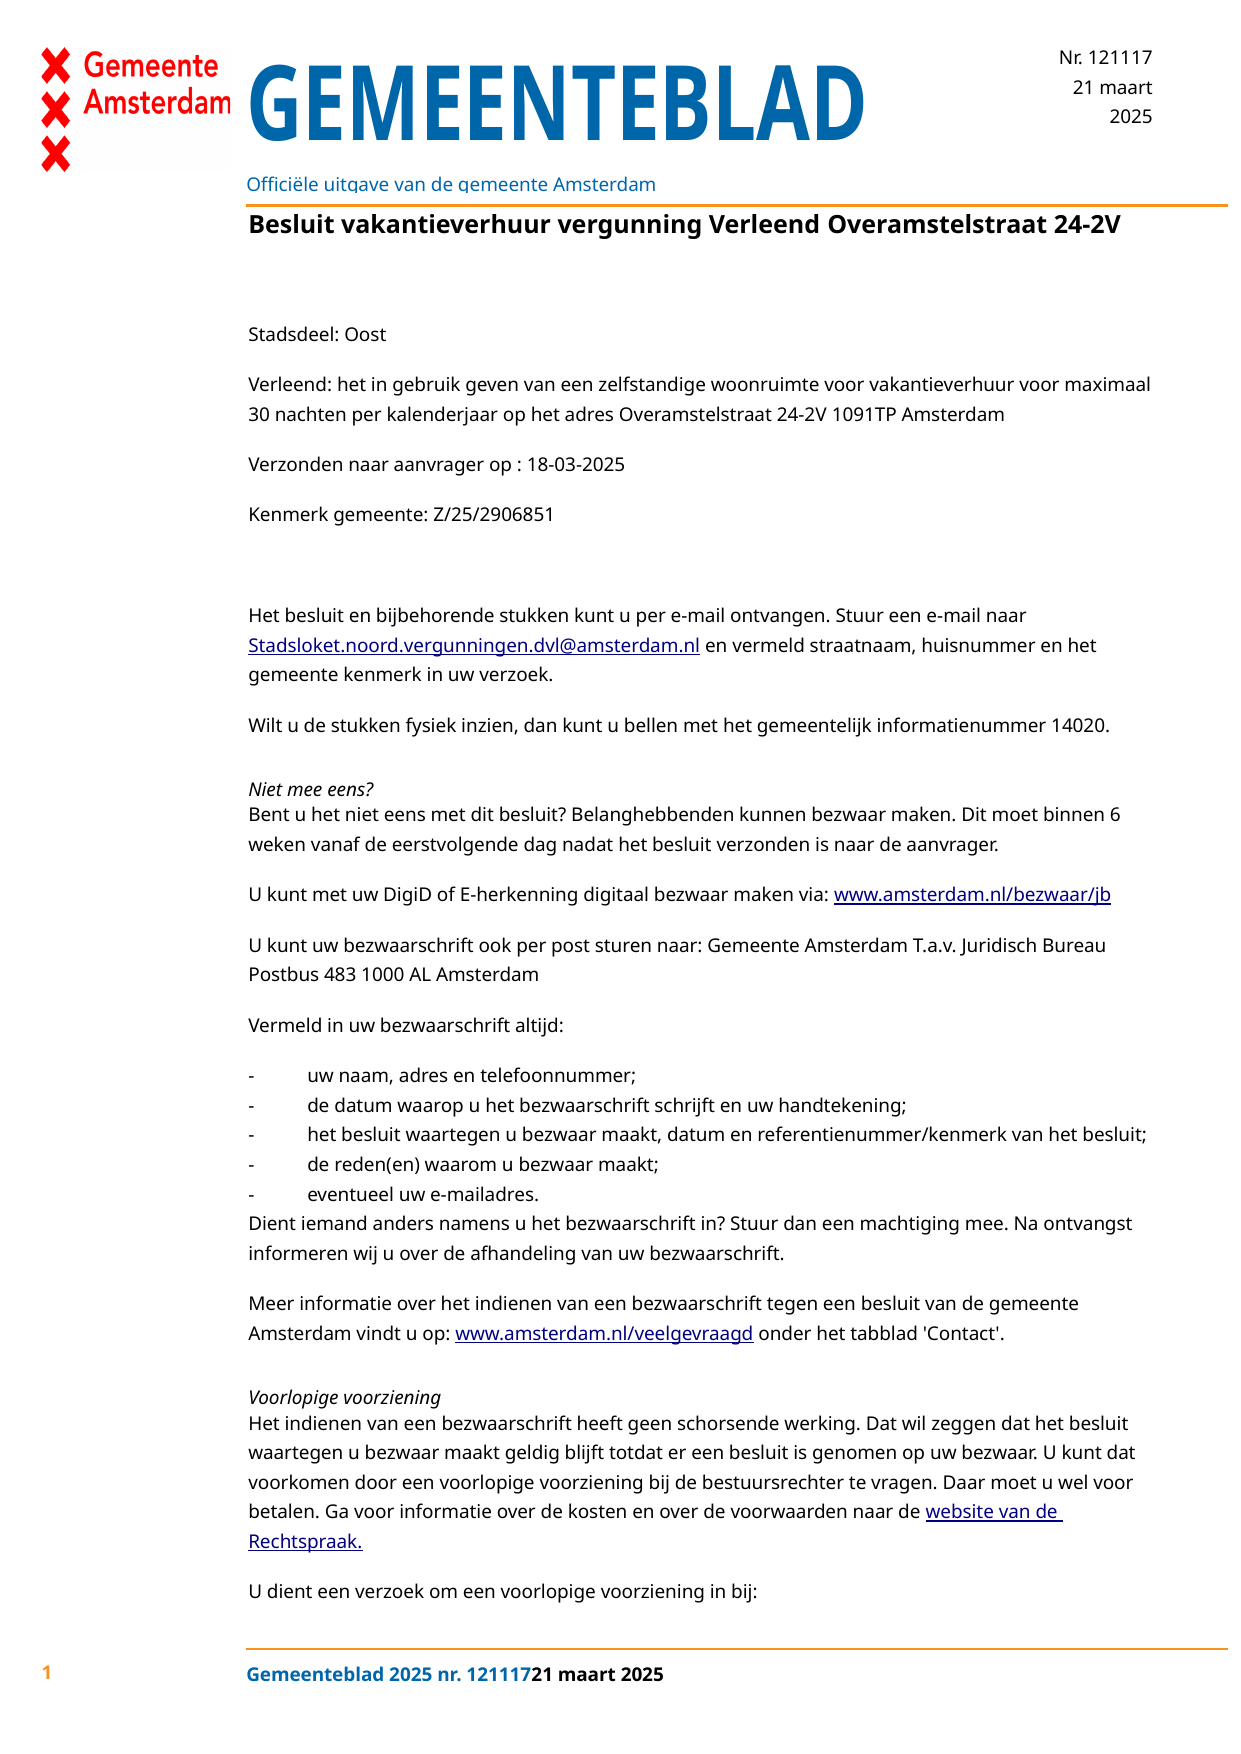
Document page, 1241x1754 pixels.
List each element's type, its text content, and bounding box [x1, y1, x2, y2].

text Het besluit en bijbehorende stukken kunt u per e-mail ontvangen. Stuur een e-mail naar Stadsloket.noord.vergunningen.dvl@amsterdam.nl en vermeld straatnaam, huisnummer en het gemeente kenmerk in uw verzoek. [248, 602, 1152, 687]
text Besluit vakantieverhuur vergunning Verleend Overamstelstraat 24-2V [248, 207, 1152, 241]
list het besluit waartegen u bezwaar maakt, datum en referentienummer/kenmerk van het besluit; [248, 1122, 1152, 1147]
text Het indienen van een bezwaarschrift heeft geen schorsende werking. Dat wil zeggen dat het besluit waartegen u bezwaar maakt geldig blijft totdat er een besluit is genomen op uw bezwaar. U kunt dat voorkomen door een voorlopige voorziening bij de bestuursrechter te vragen. Daar moet u wel voor betalen. Ga voor informatie over de kosten en over de voorwaarden naar de website van de Rechtspraak. [248, 1410, 1152, 1554]
text Wilt u de stukken fysiek inzien, dan kunt u bellen met het gemeentelijk informatienummer 14020. [248, 712, 1152, 738]
text Meer informatie over het indienen van een bezwaarschrift tegen een besluit van de gemeente Amsterdam vindt u op: www.amsterdam.nl/veelgevraagd onder het tabblad 'Contact'. [248, 1290, 1152, 1346]
text Vermeld in uw bezwaarschrift altijd: [248, 1012, 1152, 1038]
text U kunt met uw DigiD of E-herkenning digitaal bezwaar maken via: www.amsterdam.nl/bezwaar/jb [248, 882, 1152, 907]
text Verleend: het in gebruik geven van een zelfstandige woonruimte voor vakantieverhuur voor maximaal 30 nachten per kalenderjaar op het adres Overamstelstraat 24-2V 1091TP Amsterdam [248, 371, 1152, 426]
text Stadsdeel: Oost [248, 321, 1152, 346]
text U kunt uw bezwaarschrift ook per post sturen naar: Gemeente Amsterdam T.a.v. Juridisch Bureau Postbus 483 1000 AL Amsterdam [248, 932, 1152, 987]
picture [41, 47, 231, 172]
list de datum waarop u het bezwaarschrift schrijft en uw handtekening; [248, 1092, 1152, 1118]
text Verzonden naar aanvrager op : 18-03-2025 [248, 451, 1152, 477]
list de reden(en) waarom u bezwaar maakt; [248, 1151, 1152, 1177]
list uw naam, adres en telefoonnummer; [248, 1062, 1152, 1088]
text Kenmerk gemeente: Z/25/2906851 [248, 502, 1152, 527]
text Voorlopige voorziening [248, 1384, 1152, 1410]
list eventueel uw e-mailadres. [248, 1181, 1152, 1207]
text Dient iemand anders namens u het bezwaarschrift in? Stuur dan een machtiging mee. Na ontvangst informeren wij u over de afhandeling van uw bezwaarschrift. [248, 1210, 1152, 1266]
text Niet mee eens? [248, 776, 1152, 802]
text Bent u het niet eens met dit besluit? Belanghebbenden kunnen bezwaar maken. Dit moet binnen 6 weken vanaf de eerstvolgende dag nadat het besluit verzonden is naar de aanvrager. [248, 802, 1152, 857]
text U dient een verzoek om een voorlopige voorziening in bij: [248, 1578, 1152, 1604]
